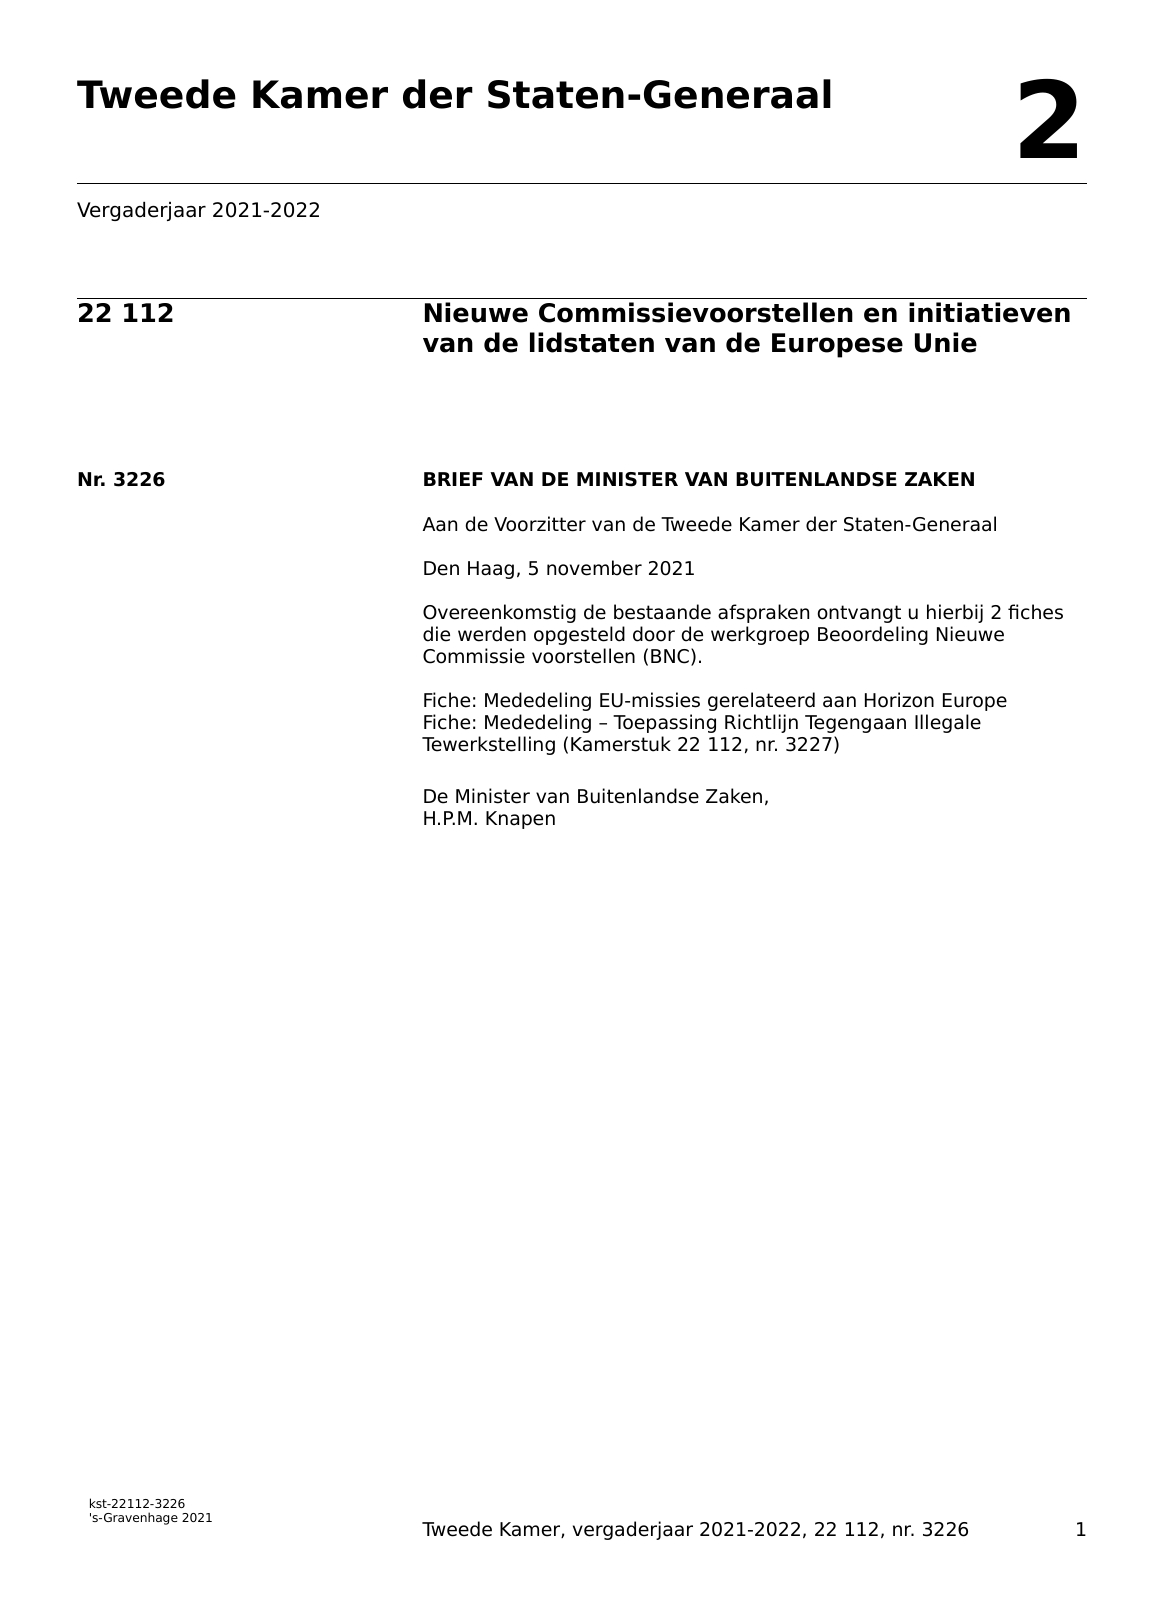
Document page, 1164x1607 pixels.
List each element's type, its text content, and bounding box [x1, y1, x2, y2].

table_header Tweede Kamer der Staten-Generaal [77, 59, 886, 183]
table_header 2 [886, 59, 1087, 183]
text Aan de Voorzitter van de Tweede Kamer der Staten-Generaal [422, 513, 1087, 536]
text Overeenkomstig de bestaande afspraken ontvangt u hierbij 2 fiches die werden opgesteld door de werkgroep Beoordeling Nieuwe Commissie voorstellen (BNC). [422, 602, 1087, 668]
text Fiche: Mededeling – Toepassing Richtlijn Tegengaan Illegale Tewerkstelling (Kamerstuk 22 112, nr. 3227) [422, 712, 1087, 756]
text kst-22112-3226 [88, 1497, 323, 1511]
text Fiche: Mededeling EU-missies gerelateerd aan Horizon Europe [422, 690, 1087, 712]
text 's-Gravenhage 2021 [88, 1511, 323, 1525]
text Den Haag, 5 november 2021 [422, 558, 1087, 580]
table_cell Vergaderjaar 2021-2022 [77, 184, 1087, 298]
text De Minister van Buitenlandse Zaken, H.P.M. Knapen [422, 786, 1087, 830]
subtitle 22 112 Nieuwe Commissievoorstellen en initiatieven van de lidstaten van de Europese Unie [77, 299, 1087, 358]
subtitle Nr. 3226 BRIEF VAN DE MINISTER VAN BUITENLANDSE ZAKEN [77, 469, 1087, 491]
